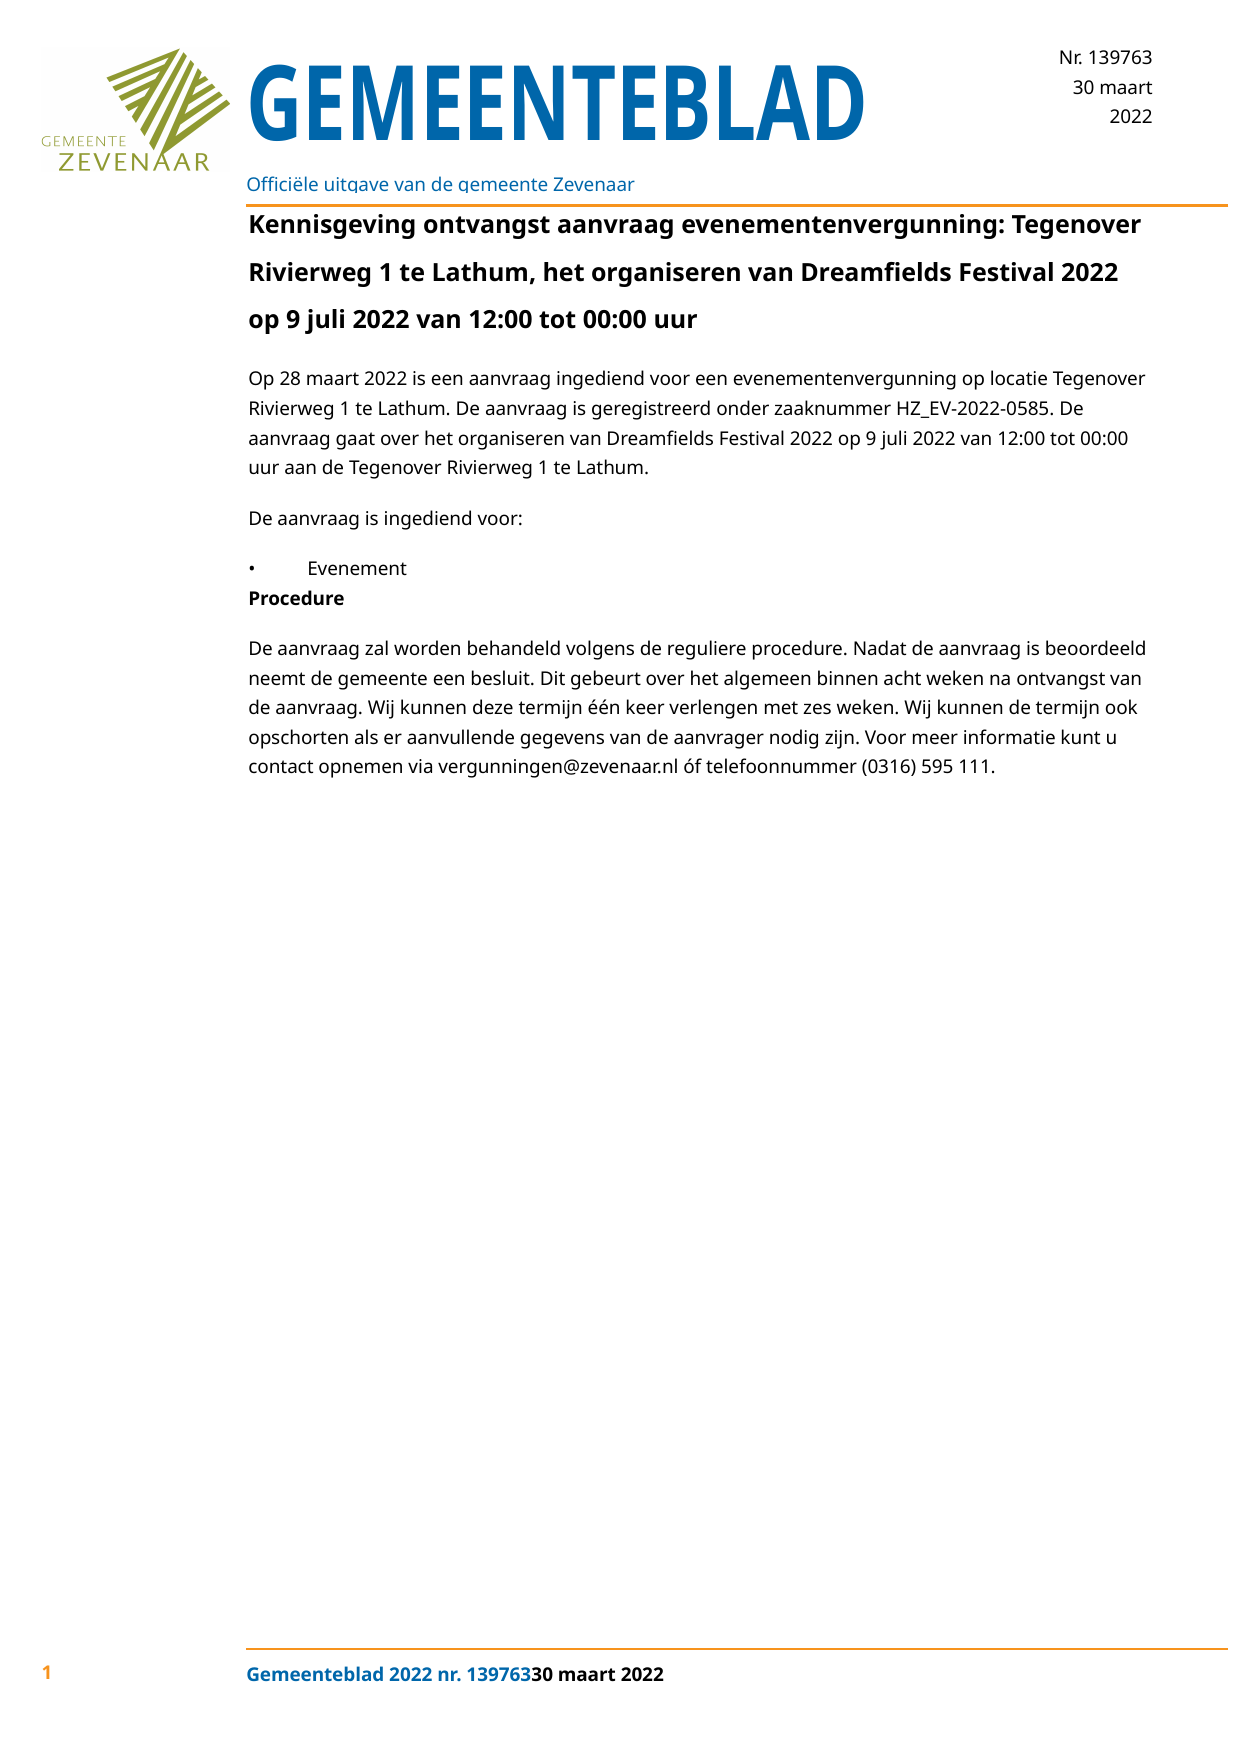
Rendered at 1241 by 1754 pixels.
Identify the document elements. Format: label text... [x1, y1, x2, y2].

text Op 28 maart 2022 is een aanvraag ingediend voor een evenementenvergunning op locatie Tegenover Rivierweg 1 te Lathum. De aanvraag is geregistreerd onder zaaknummer HZ_EV-2022-0585. De aanvraag gaat over het organiseren van Dreamfields Festival 2022 op 9 juli 2022 van 12:00 tot 00:00 uur aan de Tegenover Rivierweg 1 te Lathum. [248, 366, 1152, 480]
picture [41, 47, 231, 172]
text Kennisgeving ontvangst aanvraag evenementenvergunning: Tegenover Rivierweg 1 te Lathum, het organiseren van Dreamfields Festival 2022 op 9 juli 2022 van 12:00 tot 00:00 uur [248, 207, 1152, 336]
text De aanvraag zal worden behandeld volgens de reguliere procedure. Nadat de aanvraag is beoordeeld neemt de gemeente een besluit. Dit gebeurt over het algemeen binnen acht weken na ontvangst van de aanvraag. Wij kunnen deze termijn één keer verlengen met zes weken. Wij kunnen de termijn ook opschorten als er aanvullende gegevens van de aanvrager nodig zijn. Voor meer informatie kunt u contact opnemen via vergunningen@zevenaar.nl óf telefoonnummer (0316) 595 111. [248, 635, 1152, 779]
text De aanvraag is ingediend voor: [248, 505, 1152, 530]
text Procedure [248, 585, 1152, 610]
list Evenement [248, 555, 1152, 581]
